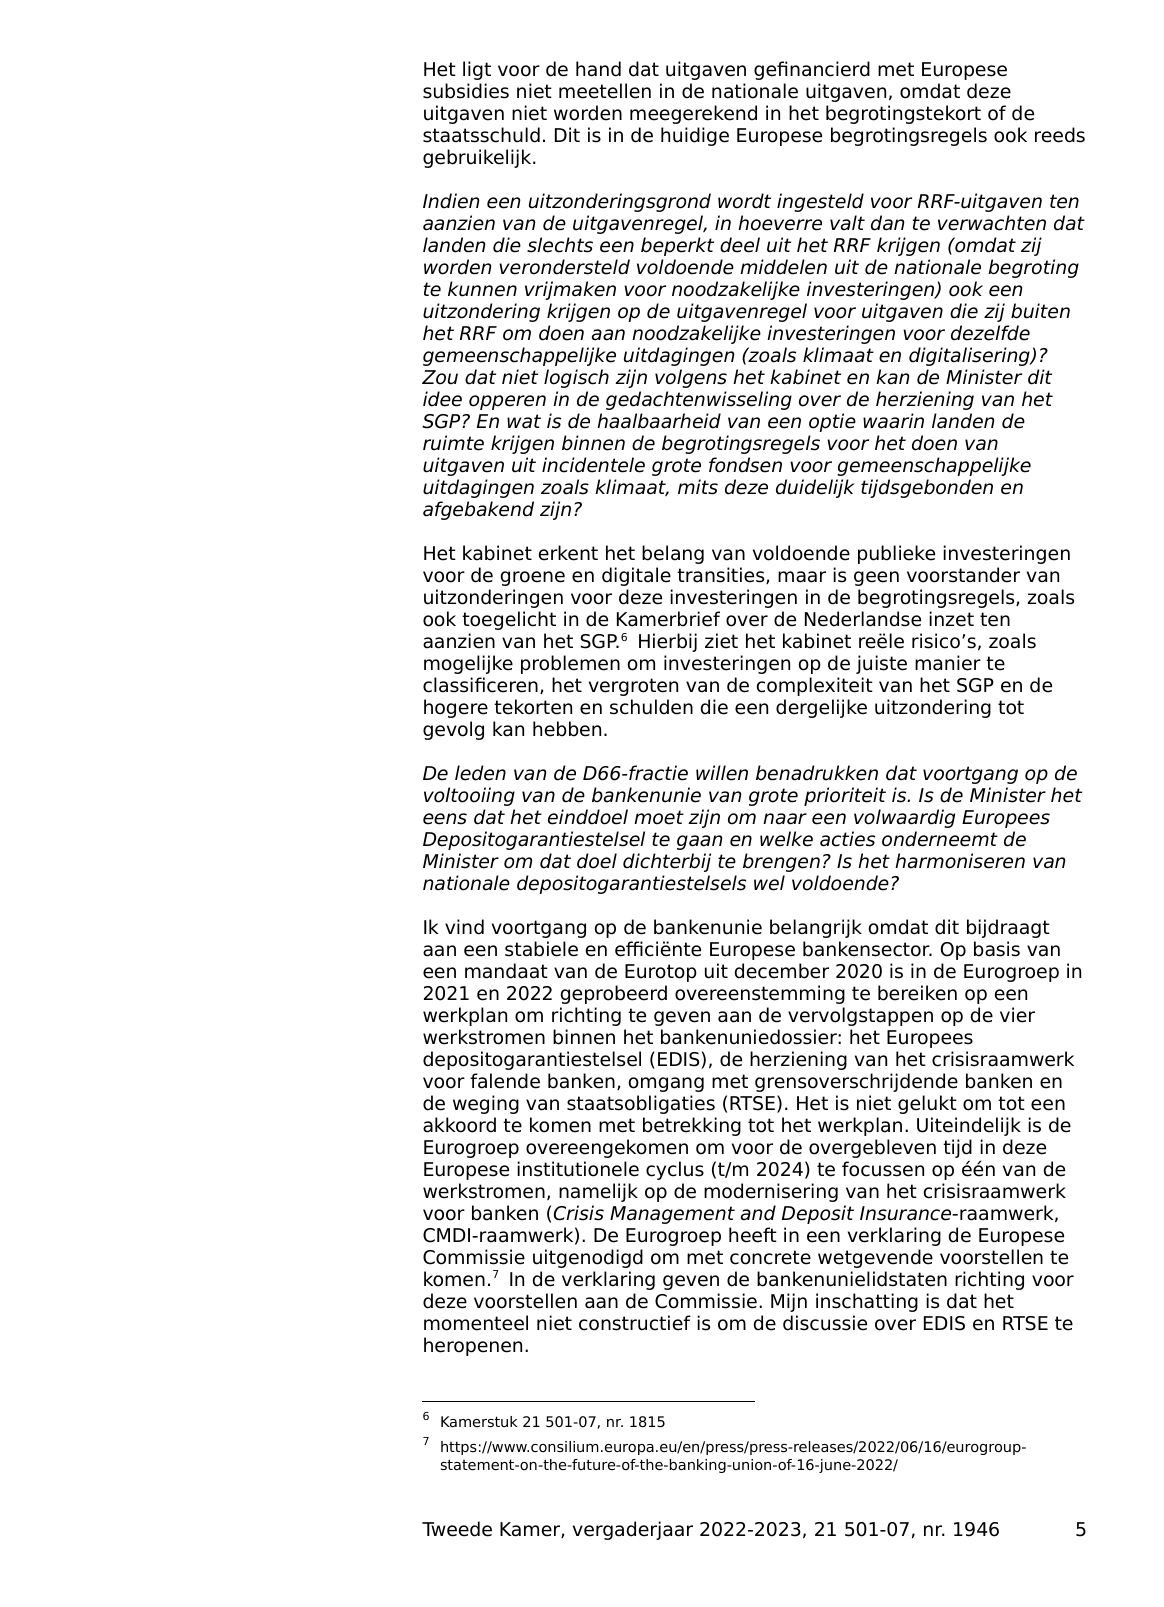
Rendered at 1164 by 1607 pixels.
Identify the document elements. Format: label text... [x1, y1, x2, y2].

text Ik vind voortgang op de bankenunie belangrijk omdat dit bijdraagt aan een stabiele en efficiënte Europese bankensector. Op basis van een mandaat van de Eurotop uit december 2020 is in de Eurogroep in 2021 en 2022 geprobeerd overeenstemming te bereiken op een werkplan om richting te geven aan de vervolgstappen op de vier werkstromen binnen het bankenuniedossier: het Europees depositogarantiestelsel (EDIS), de herziening van het crisisraamwerk voor falende banken, omgang met grensoverschrijdende banken en de weging van staatsobligaties (RTSE). Het is niet gelukt om tot een akkoord te komen met betrekking tot het werkplan. Uiteindelijk is de Eurogroep overeengekomen om voor de overgebleven tijd in deze Europese institutionele cyclus (t/m 2024) te focussen op één van de werkstromen, namelijk op de modernisering van het crisisraamwerk voor banken (Crisis Management and Deposit Insurance-raamwerk, CMDI-raamwerk). De Eurogroep heeft in een verklaring de Europese Commissie uitgenodigd om met concrete wetgevende voorstellen te komen. In de verklaring geven de bankenunielidstaten richting voor deze voorstellen aan de Commissie. Mijn inschatting is dat het momenteel niet constructief is om de discussie over EDIS en RTSE te heropenen. [422, 917, 1087, 1357]
text De leden van de D66-fractie willen benadrukken dat voortgang op de voltooiing van de bankenunie van grote prioriteit is. Is de Minister het eens dat het einddoel moet zijn om naar een volwaardig Europees Depositogarantiestelsel te gaan en welke acties onderneemt de Minister om dat doel dichterbij te brengen? Is het harmoniseren van nationale depositogarantiestelsels wel voldoende? [422, 763, 1087, 895]
text Kamerstuk 21 501-07, nr. 1815 [422, 1410, 1087, 1432]
text Het ligt voor de hand dat uitgaven gefinancierd met Europese subsidies niet meetellen in de nationale uitgaven, omdat deze uitgaven niet worden meegerekend in het begrotingstekort of de staatsschuld. Dit is in de huidige Europese begrotingsregels ook reeds gebruikelijk. [422, 59, 1087, 169]
text Indien een uitzonderingsgrond wordt ingesteld voor RRF-uitgaven ten aanzien van de uitgavenregel, in hoeverre valt dan te verwachten dat landen die slechts een beperkt deel uit het RRF krijgen (omdat zij worden verondersteld voldoende middelen uit de nationale begroting te kunnen vrijmaken voor noodzakelijke investeringen) ook een uitzondering krijgen op de uitgavenregel voor uitgaven die zij buiten het RRF om doen aan noodzakelijke investeringen voor dezelfde gemeenschappelijke uitdagingen (zoals klimaat en digitalisering)? Zou dat niet logisch zijn volgens het kabinet en kan de Minister dit idee opperen in de gedachtenwisseling over de herziening van het SGP? En wat is de haalbaarheid van een optie waarin landen de ruimte krijgen binnen de begrotingsregels voor het doen van uitgaven uit incidentele grote fondsen voor gemeenschappelijke uitdagingen zoals klimaat, mits deze duidelijk tijdsgebonden en afgebakend zijn? [422, 191, 1087, 521]
text Het kabinet erkent het belang van voldoende publieke investeringen voor de groene en digitale transities, maar is geen voorstander van uitzonderingen voor deze investeringen in de begrotingsregels, zoals ook toegelicht in de Kamerbrief over de Nederlandse inzet ten aanzien van het SGP. Hierbij ziet het kabinet reële risico’s, zoals mogelijke problemen om investeringen op de juiste manier te classificeren, het vergroten van de complexiteit van het SGP en de hogere tekorten en schulden die een dergelijke uitzondering tot gevolg kan hebben. [422, 543, 1087, 741]
text https://www.consilium.europa.eu/en/press/press-releases/2022/06/16/eurogroup-statement-on-the-future-of-the-banking-union-of-16-june-2022/ [422, 1435, 1087, 1474]
